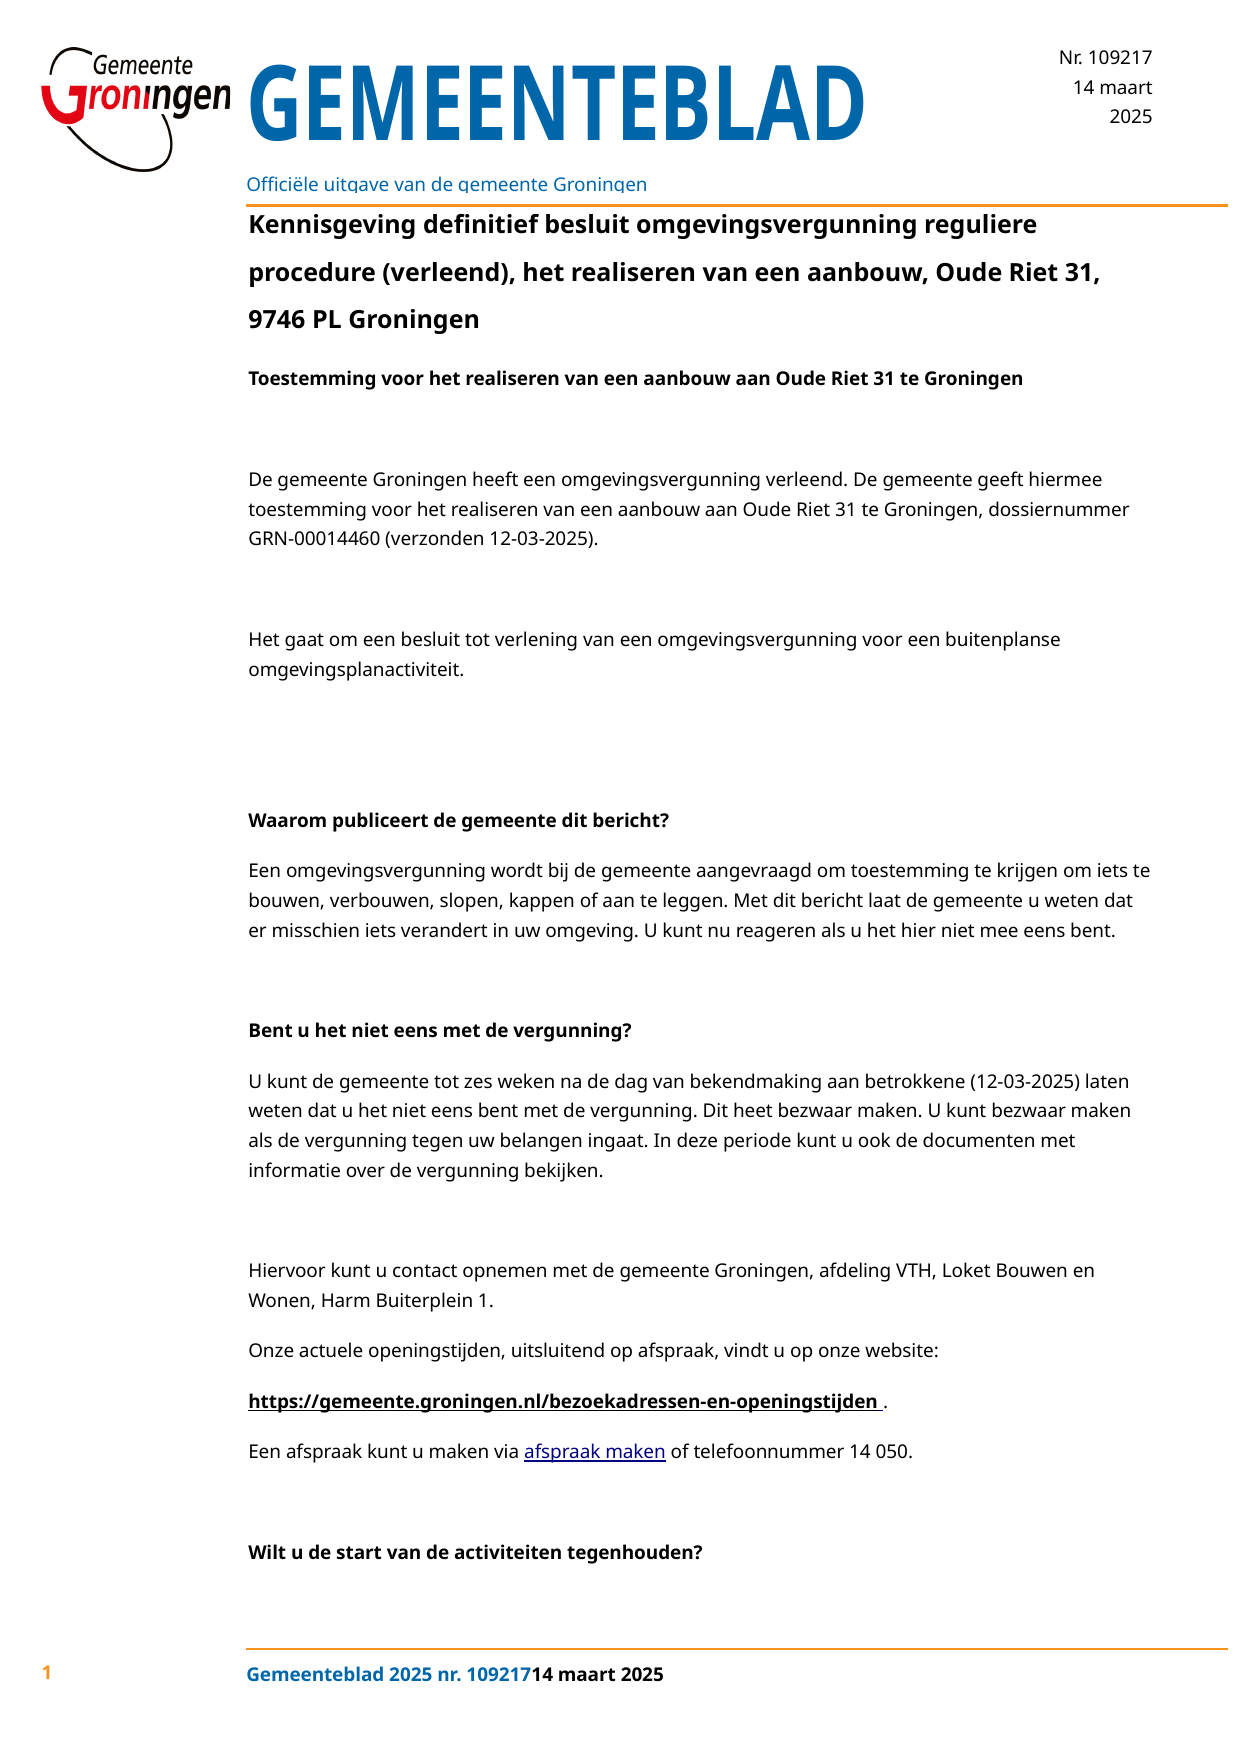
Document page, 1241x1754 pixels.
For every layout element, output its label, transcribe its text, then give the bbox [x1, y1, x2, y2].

text Wilt u de start van de activiteiten tegenhouden? [248, 1539, 1152, 1565]
text Onze actuele openingstijden, uitsluitend op afspraak, vindt u op onze website: [248, 1338, 1152, 1363]
text Bent u het niet eens met de vergunning? [248, 1018, 1152, 1043]
text Waarom publiceert de gemeente dit bericht? [248, 807, 1152, 833]
text Kennisgeving definitief besluit omgevingsvergunning reguliere procedure (verleend), het realiseren van een aanbouw, Oude Riet 31, 9746 PL Groningen [248, 207, 1152, 336]
text Een afspraak kunt u maken via afspraak maken of telefoonnummer 14 050. [248, 1438, 1152, 1464]
text Het gaat om een besluit tot verlening van een omgevingsvergunning voor een buitenplanse omgevingsplanactiviteit. [248, 626, 1152, 682]
text Hiervoor kunt u contact opnemen met de gemeente Groningen, afdeling VTH, Loket Bouwen en Wonen, Harm Buiterplein 1. [248, 1258, 1152, 1313]
picture [41, 47, 231, 172]
text De gemeente Groningen heeft een omgevingsvergunning verleend. De gemeente geeft hiermee toestemming voor het realiseren van een aanbouw aan Oude Riet 31 te Groningen, dossiernummer GRN-00014460 (verzonden 12-03-2025). [248, 466, 1152, 551]
text Een omgevingsvergunning wordt bij de gemeente aangevraagd om toestemming te krijgen om iets te bouwen, verbouwen, slopen, kappen of aan te leggen. Met dit bericht laat de gemeente u weten dat er misschien iets verandert in uw omgeving. U kunt nu reageren als u het hier niet mee eens bent. [248, 858, 1152, 942]
text U kunt de gemeente tot zes weken na de dag van bekendmaking aan betrokkene (12-03-2025) laten weten dat u het niet eens bent met de vergunning. Dit heet bezwaar maken. U kunt bezwaar maken als de vergunning tegen uw belangen ingaat. In deze periode kunt u ook de documenten met informatie over de vergunning bekijken. [248, 1068, 1152, 1182]
text Toestemming voor het realiseren van een aanbouw aan Oude Riet 31 te Groningen [248, 366, 1152, 391]
text https://gemeente.groningen.nl/bezoekadressen-en-openingstijden . [248, 1388, 1152, 1414]
